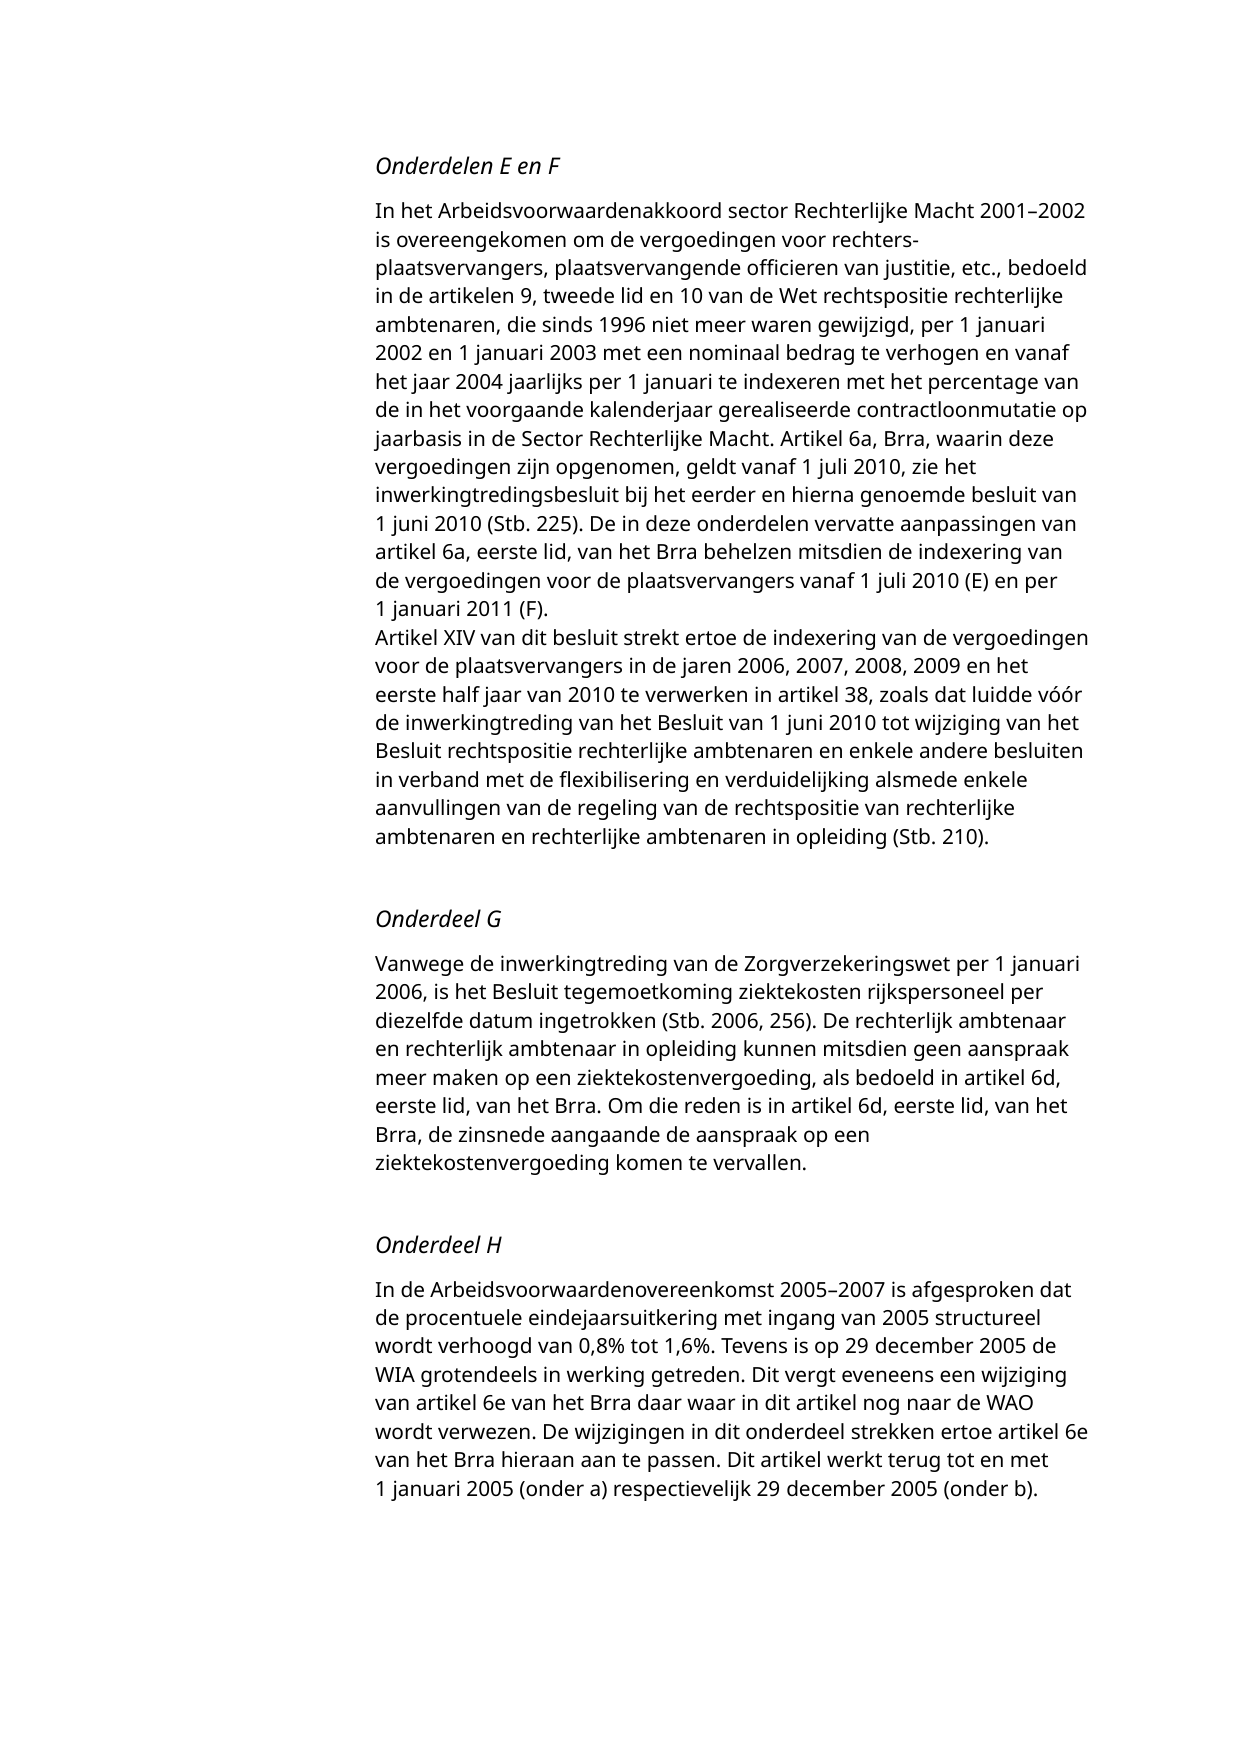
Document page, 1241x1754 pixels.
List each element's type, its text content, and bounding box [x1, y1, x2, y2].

text Vanwege de inwerkingtreding van de Zorgverzekeringswet per 1 januari 2006, is het Besluit tegemoetkoming ziektekosten rijkspersoneel per diezelfde datum ingetrokken (Stb. 2006, 256). De rechterlijk ambtenaar en rechterlijk ambtenaar in opleiding kunnen mitsdien geen aanspraak meer maken op een ziektekostenvergoeding, als bedoeld in artikel 6d, eerste lid, van het Brra. Om die reden is in artikel 6d, eerste lid, van het Brra, de zinsnede aangaande de aanspraak op een ziektekostenvergoeding komen te vervallen. [375, 949, 1090, 1177]
text In de Arbeidsvoorwaardenovereenkomst 2005–2007 is afgesproken dat de procentuele eindejaarsuitkering met ingang van 2005 structureel wordt verhoogd van 0,8% tot 1,6%. Tevens is op 29 december 2005 de WIA grotendeels in werking getreden. Dit vergt eveneens een wijziging van artikel 6e van het Brra daar waar in dit artikel nog naar de WAO wordt verwezen. De wijzigingen in dit onderdeel strekken ertoe artikel 6e van het Brra hieraan aan te passen. Dit artikel werkt terug tot en met 1 januari 2005 (onder a) respectievelijk 29 december 2005 (onder b). [375, 1275, 1090, 1502]
text In het Arbeidsvoorwaardenakkoord sector Rechterlijke Macht 2001–2002 is overeengekomen om de vergoedingen voor rechters-plaatsvervangers, plaatsvervangende officieren van justitie, etc., bedoeld in de artikelen 9, tweede lid en 10 van de Wet rechtspositie rechterlijke ambtenaren, die sinds 1996 niet meer waren gewijzigd, per 1 januari 2002 en 1 januari 2003 met een nominaal bedrag te verhogen en vanaf het jaar 2004 jaarlijks per 1 januari te indexeren met het percentage van de in het voorgaande kalenderjaar gerealiseerde contractloonmutatie op jaarbasis in de Sector Rechterlijke Macht. Artikel 6a, Brra, waarin deze vergoedingen zijn opgenomen, geldt vanaf 1 juli 2010, zie het inwerkingtredingsbesluit bij het eerder en hierna genoemde besluit van 1 juni 2010 (Stb. 225). De in deze onderdelen vervatte aanpassingen van artikel 6a, eerste lid, van het Brra behelzen mitsdien de indexering van de vergoedingen voor de plaatsvervangers vanaf 1 juli 2010 (E) en per 1 januari 2011 (F). [375, 196, 1090, 623]
subtitle Onderdeel H [375, 1228, 1090, 1260]
text Artikel XIV van dit besluit strekt ertoe de indexering van de vergoedingen voor de plaatsvervangers in de jaren 2006, 2007, 2008, 2009 en het eerste half jaar van 2010 te verwerken in artikel 38, zoals dat luidde vóór de inwerkingtreding van het Besluit van 1 juni 2010 tot wijziging van het Besluit rechtspositie rechterlijke ambtenaren en enkele andere besluiten in verband met de flexibilisering en verduidelijking alsmede enkele aanvullingen van de regeling van de rechtspositie van rechterlijke ambtenaren en rechterlijke ambtenaren in opleiding (Stb. 210). [375, 623, 1090, 850]
subtitle Onderdelen E en F [375, 150, 1090, 181]
subtitle Onderdeel G [375, 903, 1090, 934]
